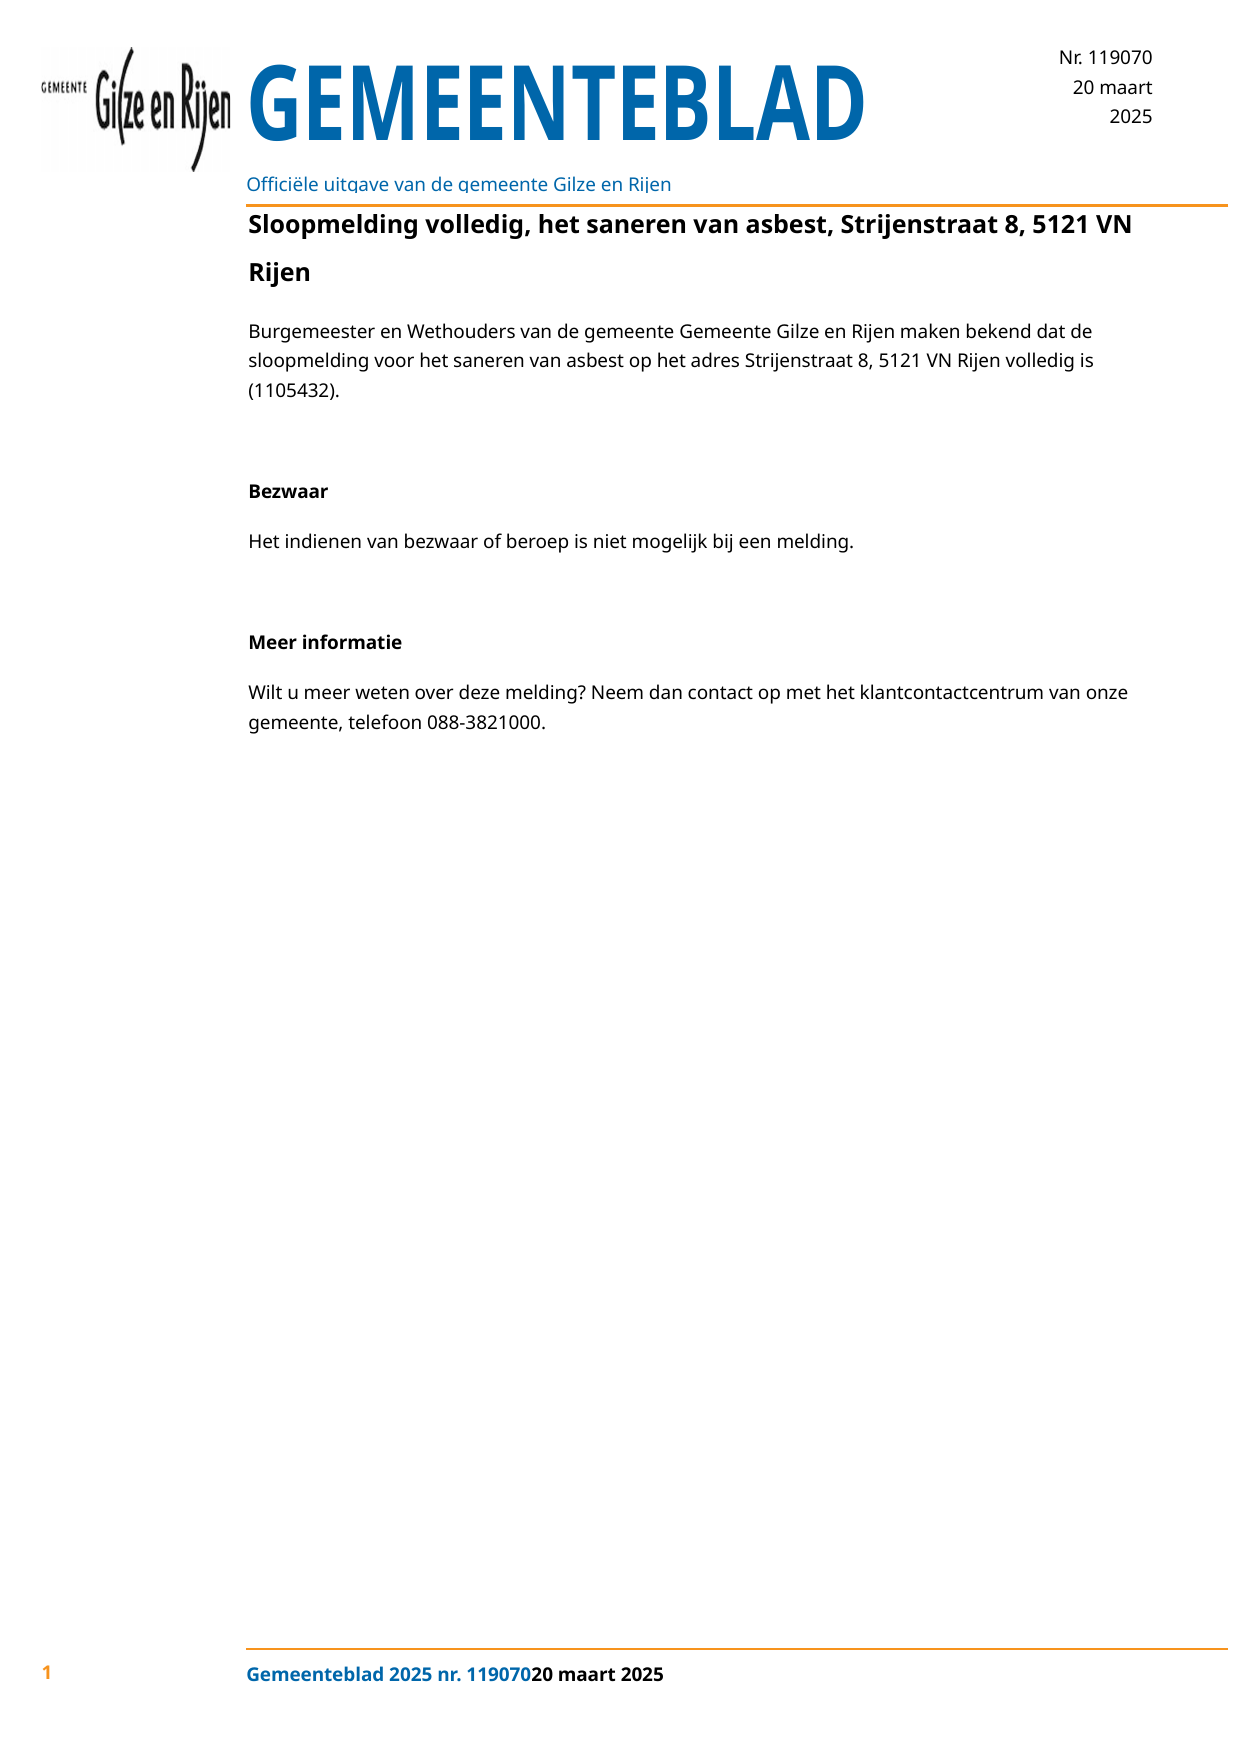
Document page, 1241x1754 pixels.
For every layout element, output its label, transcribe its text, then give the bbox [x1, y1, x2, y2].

text Sloopmelding volledig, het saneren van asbest, Strijenstraat 8, 5121 VN Rijen [248, 207, 1152, 288]
text Burgemeester en Wethouders van de gemeente Gemeente Gilze en Rijen maken bekend dat de sloopmelding voor het saneren van asbest op het adres Strijenstraat 8, 5121 VN Rijen volledig is (1105432). [248, 318, 1152, 403]
text Het indienen van bezwaar of beroep is niet mogelijk bij een melding. [248, 528, 1152, 554]
text Meer informatie [248, 629, 1152, 655]
text Wilt u meer weten over deze melding? Neem dan contact op met het klantcontactcentrum van onze gemeente, telefoon 088-3821000. [248, 679, 1152, 735]
picture [41, 47, 231, 172]
text Bezwaar [248, 478, 1152, 504]
